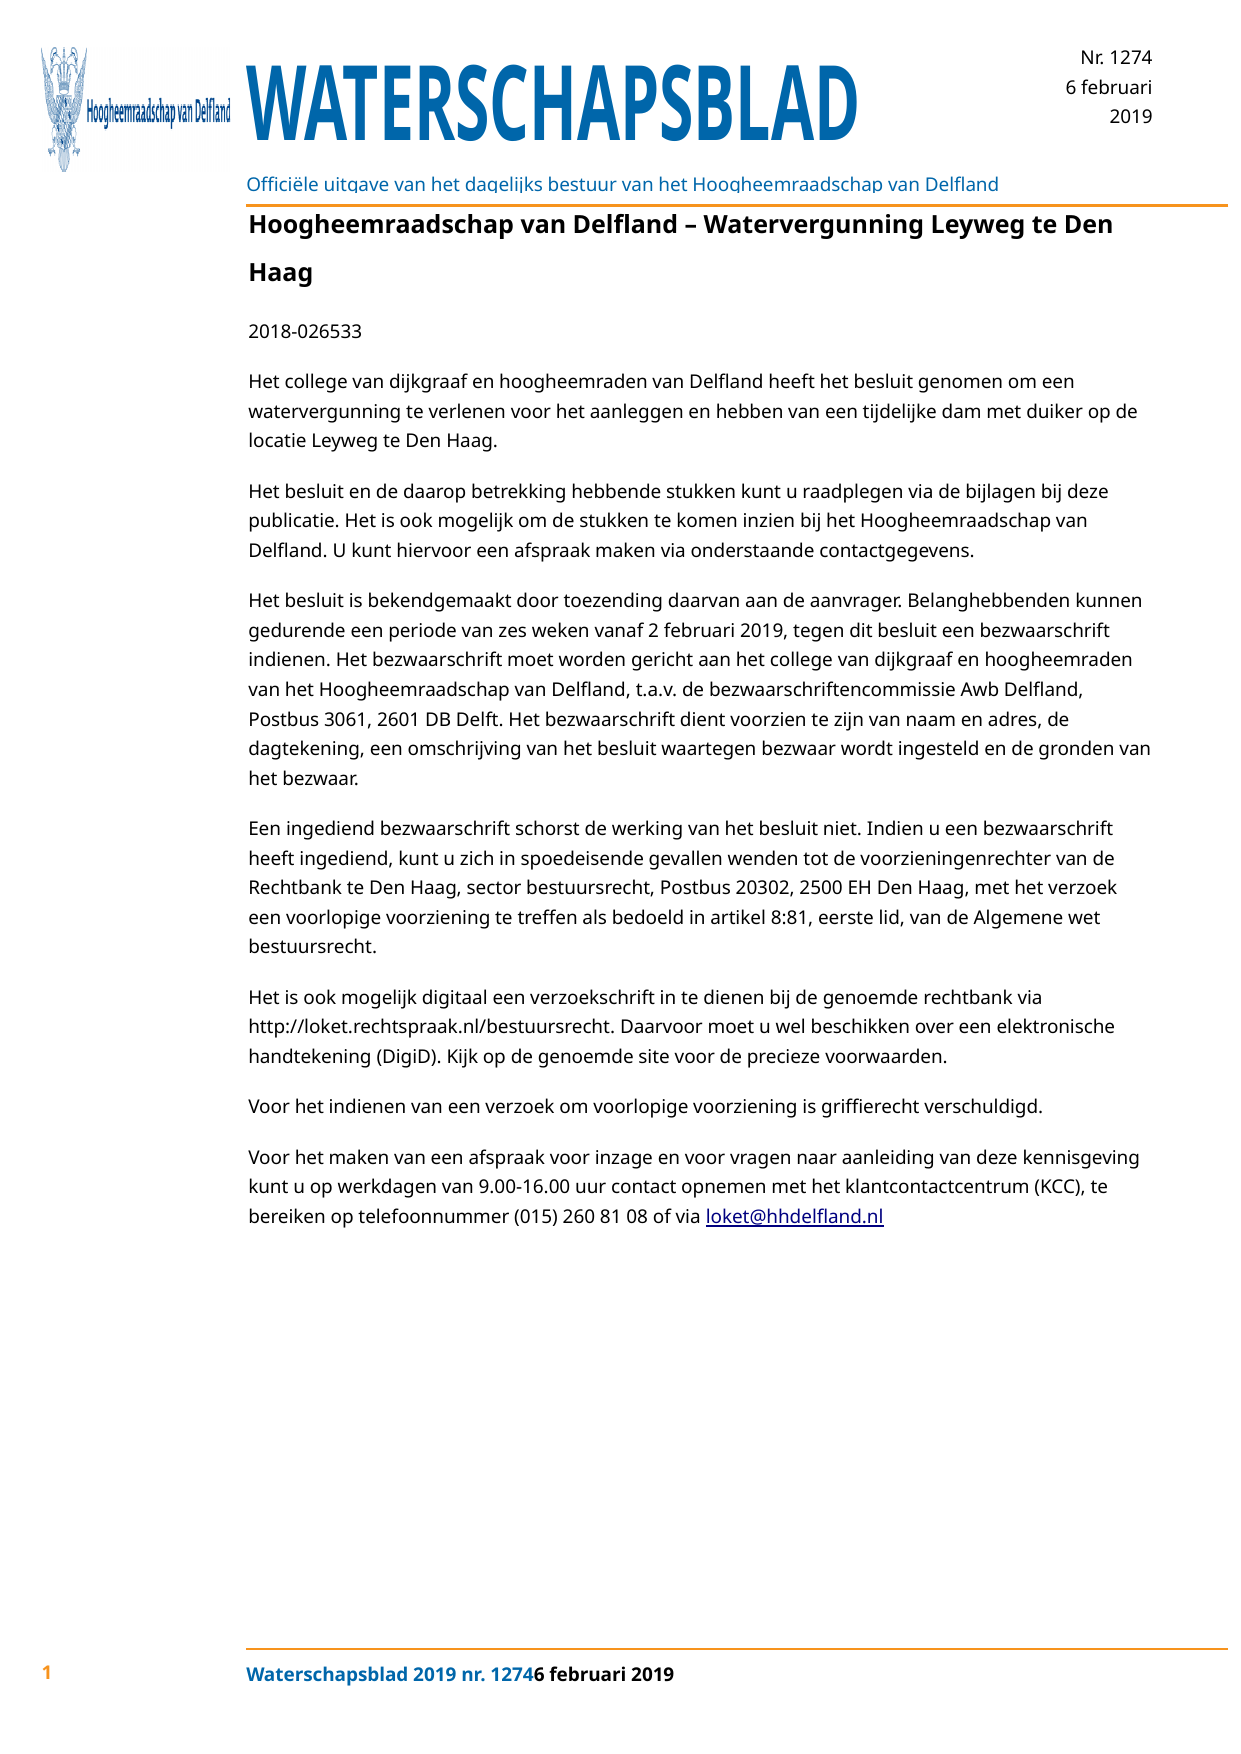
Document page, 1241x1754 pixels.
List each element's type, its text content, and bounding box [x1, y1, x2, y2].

text Een ingediend bezwaarschrift schorst de werking van het besluit niet. Indien u een bezwaarschrift heeft ingediend, kunt u zich in spoedeisende gevallen wenden tot de voorzieningenrechter van de Rechtbank te Den Haag, sector bestuursrecht, Postbus 20302, 2500 EH Den Haag, met het verzoek een voorlopige voorziening te treffen als bedoeld in artikel 8:81, eerste lid, van de Algemene wet bestuursrecht. [248, 815, 1152, 959]
text 2018-026533 [248, 318, 1152, 344]
text Het is ook mogelijk digitaal een verzoekschrift in te dienen bij de genoemde rechtbank via http://loket.rechtspraak.nl/bestuursrecht. Daarvoor moet u wel beschikken over een elektronische handtekening (DigiD). Kijk op de genoemde site voor de precieze voorwaarden. [248, 984, 1152, 1069]
text Voor het maken van een afspraak voor inzage en voor vragen naar aanleiding van deze kennisgeving kunt u op werkdagen van 9.00-16.00 uur contact opnemen met het klantcontactcentrum (KCC), te bereiken op telefoonnummer (015) 260 81 08 of via loket@hhdelfland.nl [248, 1144, 1152, 1229]
text Hoogheemraadschap van Delfland – Watervergunning Leyweg te Den Haag [248, 207, 1152, 288]
text Het besluit is bekendgemaakt door toezending daarvan aan de aanvrager. Belanghebbenden kunnen gedurende een periode van zes weken vanaf 2 februari 2019, tegen dit besluit een bezwaarschrift indienen. Het bezwaarschrift moet worden gericht aan het college van dijkgraaf en hoogheemraden van het Hoogheemraadschap van Delfland, t.a.v. de bezwaarschriftencommissie Awb Delfland, Postbus 3061, 2601 DB Delft. Het bezwaarschrift dient voorzien te zijn van naam en adres, de dagtekening, een omschrijving van het besluit waartegen bezwaar wordt ingesteld en de gronden van het bezwaar. [248, 587, 1152, 791]
text Het college van dijkgraaf en hoogheemraden van Delfland heeft het besluit genomen om een watervergunning te verlenen voor het aanleggen en hebben van een tijdelijke dam met duiker op de locatie Leyweg te Den Haag. [248, 368, 1152, 453]
text Het besluit en de daarop betrekking hebbende stukken kunt u raadplegen via de bijlagen bij deze publicatie. Het is ook mogelijk om de stukken te komen inzien bij het Hoogheemraadschap van Delfland. U kunt hiervoor een afspraak maken via onderstaande contactgegevens. [248, 478, 1152, 563]
picture [41, 47, 231, 172]
text Voor het indienen van een verzoek om voorlopige voorziening is griffierecht verschuldigd. [248, 1094, 1152, 1119]
